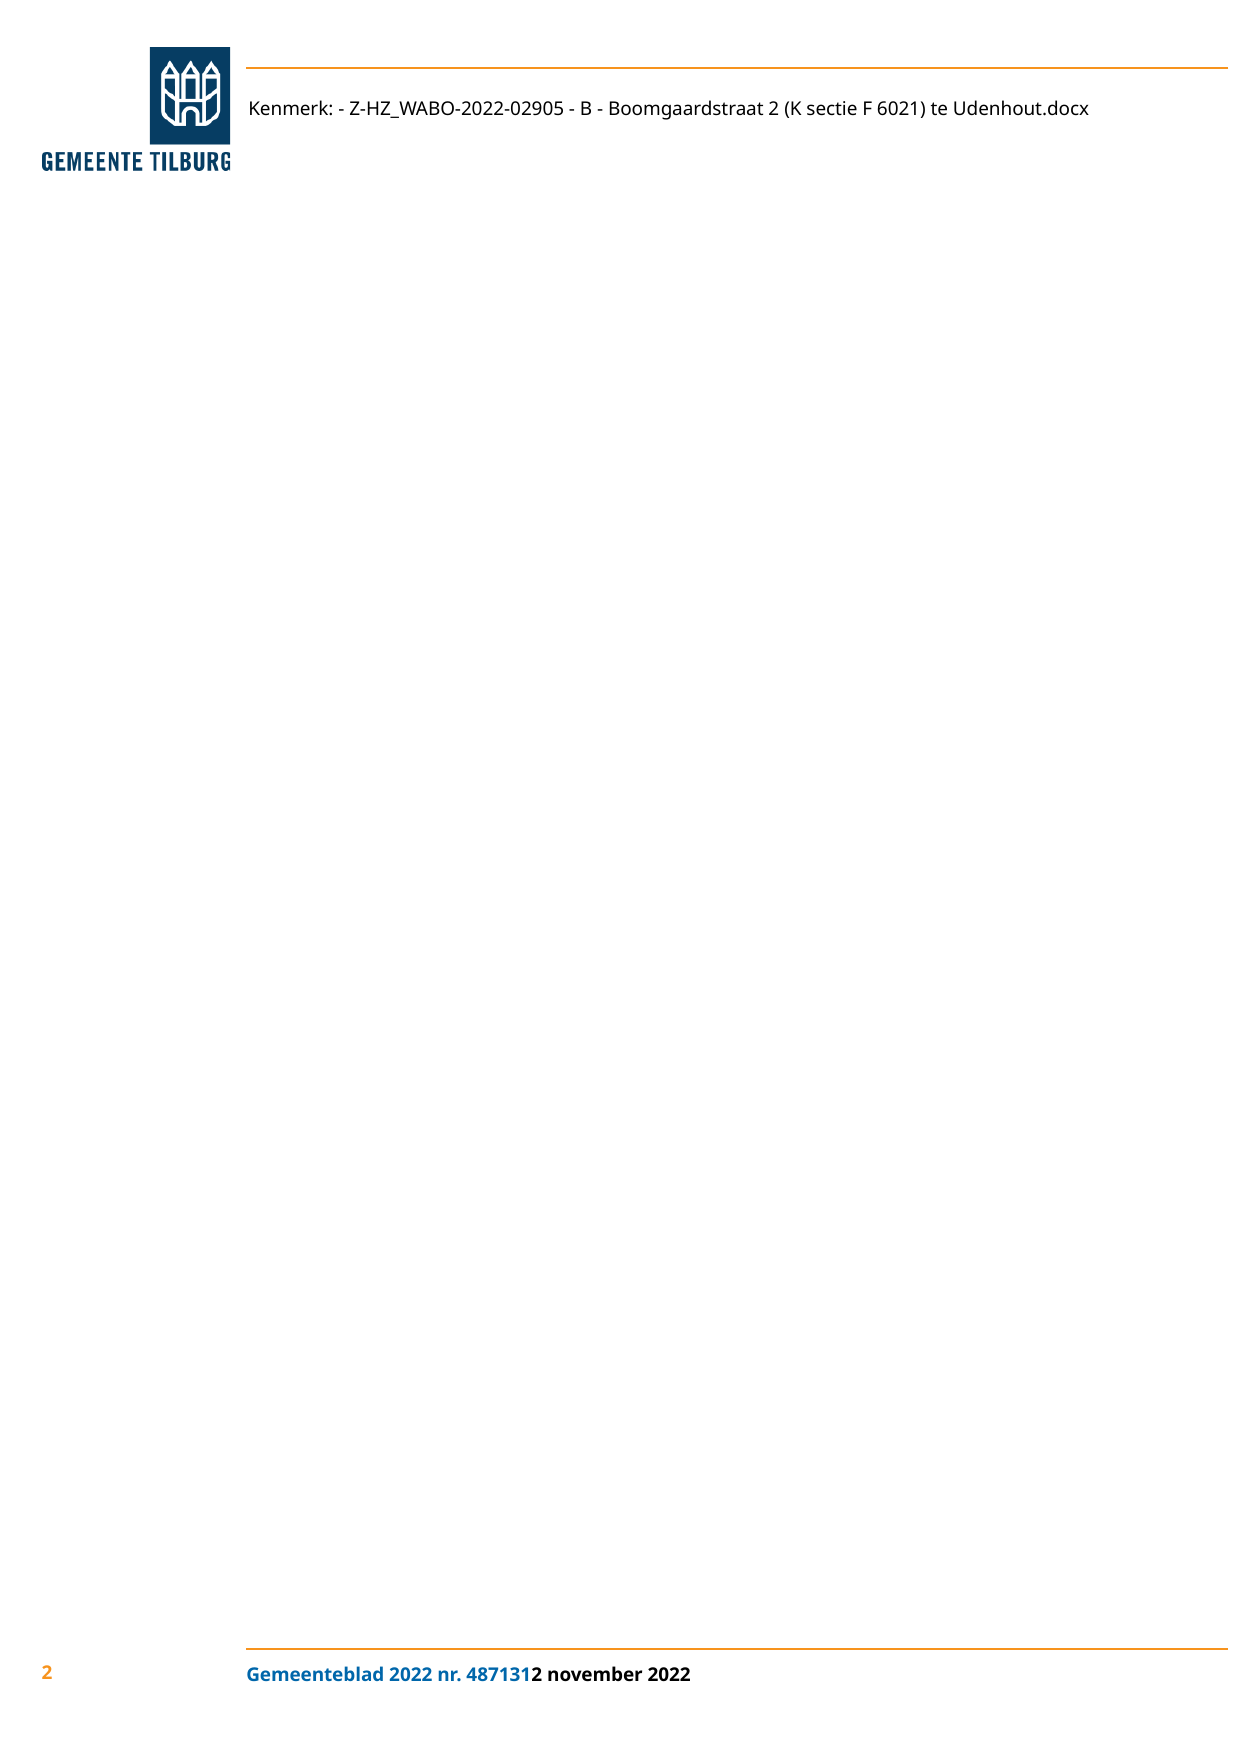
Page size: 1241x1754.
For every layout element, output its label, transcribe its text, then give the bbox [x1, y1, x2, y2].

picture [41, 47, 231, 172]
text Kenmerk: - Z-HZ_WABO-2022-02905 - B - Boomgaardstraat 2 (K sectie F 6021) te Udenhout.docx [248, 95, 1152, 121]
